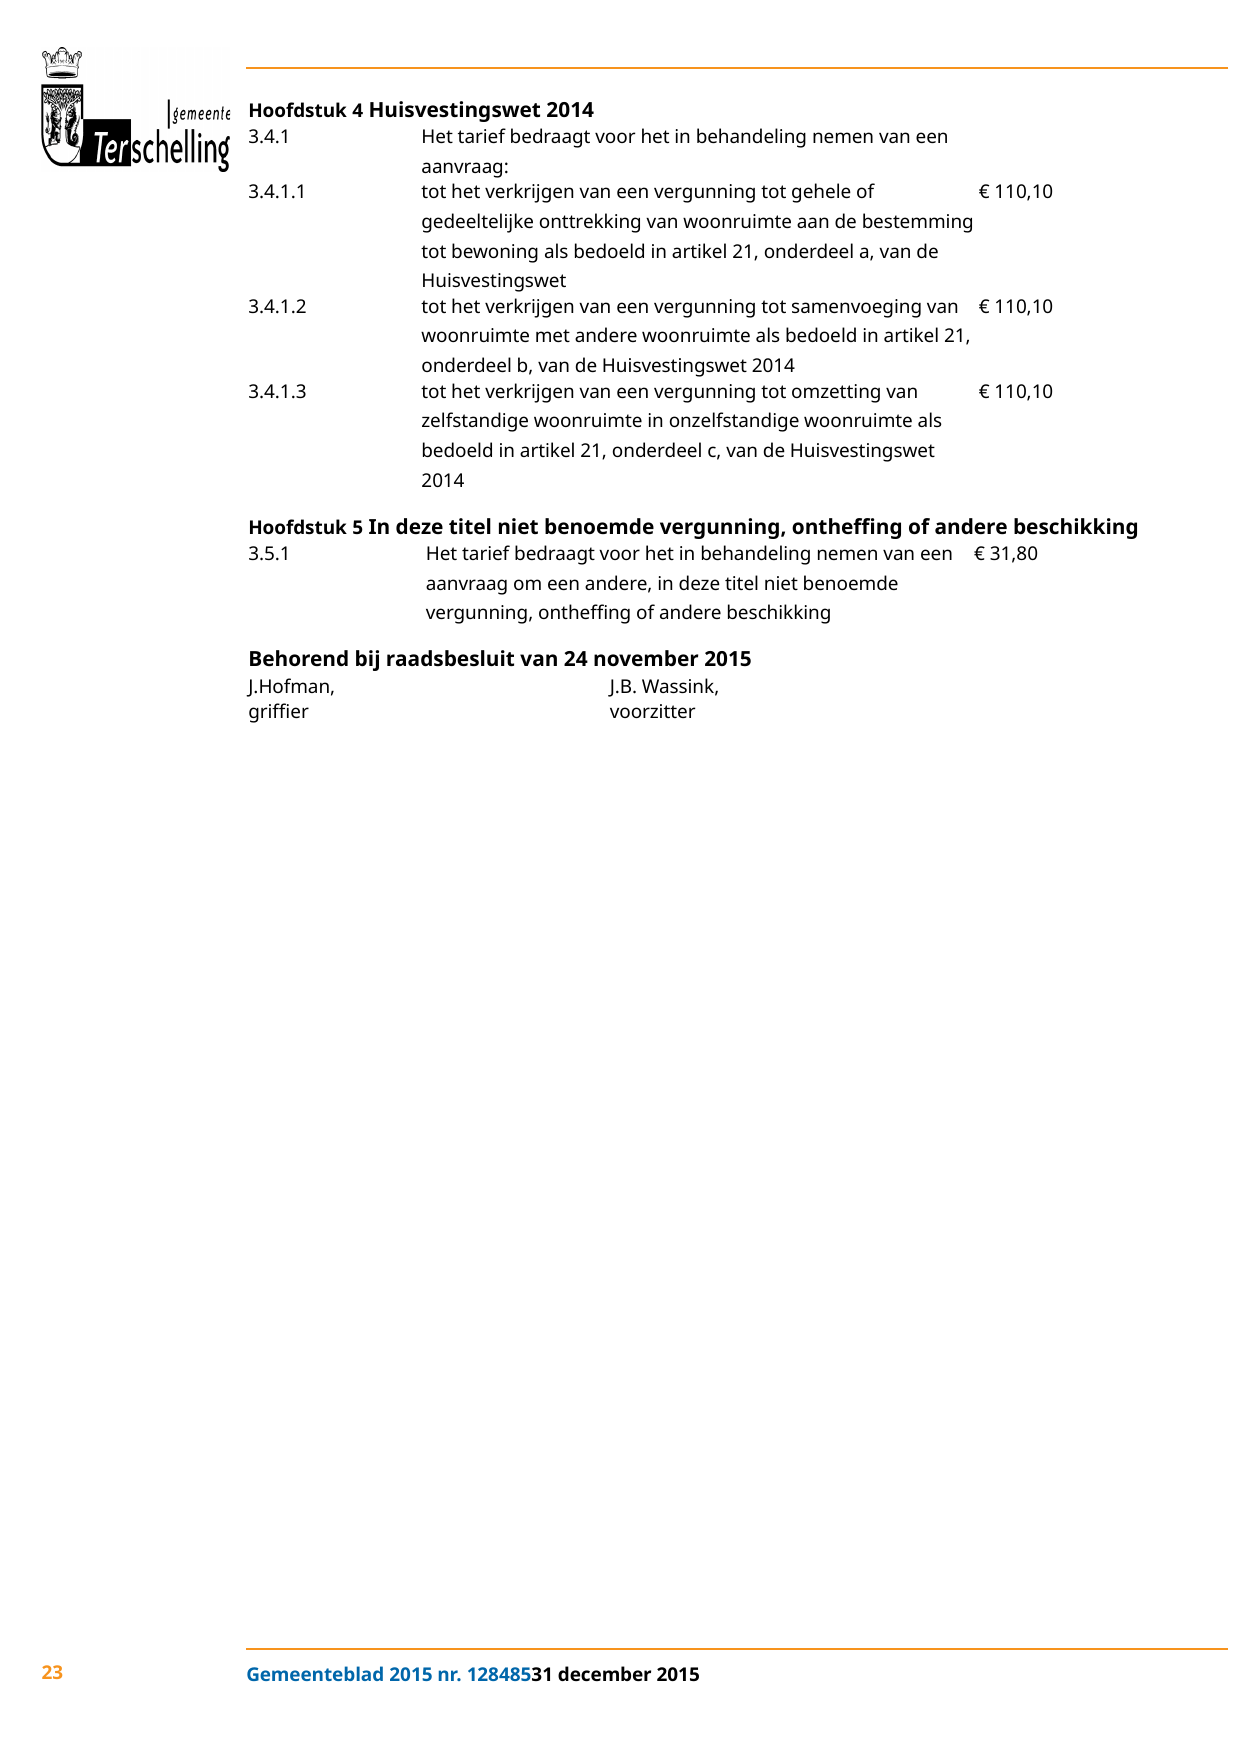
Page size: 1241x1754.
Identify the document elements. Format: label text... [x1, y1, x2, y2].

table_cell 3.4.1.1 [248, 179, 421, 293]
table_cell griffier [248, 699, 609, 724]
table_cell 3.4.1.2 [248, 293, 421, 378]
text Hoofdstuk 5 In deze titel niet benoemde vergunning, ontheffing of andere beschikking [248, 512, 1152, 540]
table_header Het tarief bedraagt voor het in behandeling nemen van een aanvraag: [421, 123, 978, 179]
table_cell tot het verkrijgen van een vergunning tot gehele of gedeeltelijke onttrekking van woonruimte aan de bestemming tot bewoning als bedoeld in artikel 21, onderdeel a, van de Huisvestingswet [421, 179, 978, 293]
picture [41, 47, 231, 172]
table_header Het tarief bedraagt voor het in behandeling nemen van een aanvraag om een andere, in deze titel niet benoemde vergunning, ontheffing of andere beschikking [426, 540, 974, 625]
table_cell € 110,10 [979, 378, 1152, 492]
table_cell € 110,10 [979, 293, 1152, 378]
table_header € 31,80 [974, 540, 1152, 625]
table_header J.Hofman, [248, 673, 609, 699]
table_header 3.5.1 [248, 540, 426, 625]
text Hoofdstuk 4 Huisvestingswet 2014 [248, 95, 1152, 123]
table_header 3.4.1 [248, 123, 421, 179]
text Behorend bij raadsbesluit van 24 november 2015 [248, 644, 1152, 673]
table_cell € 110,10 [979, 179, 1152, 293]
table_header [979, 123, 1152, 179]
table_cell tot het verkrijgen van een vergunning tot omzetting van zelfstandige woonruimte in onzelfstandige woonruimte als bedoeld in artikel 21, onderdeel c, van de Huisvestingswet 2014 [421, 378, 978, 492]
table_cell 3.4.1.3 [248, 378, 421, 492]
table_cell tot het verkrijgen van een vergunning tot samenvoeging van woonruimte met andere woonruimte als bedoeld in artikel 21, onderdeel b, van de Huisvestingswet 2014 [421, 293, 978, 378]
table_cell voorzitter [610, 699, 1152, 724]
table_header J.B. Wassink, [610, 673, 1152, 699]
